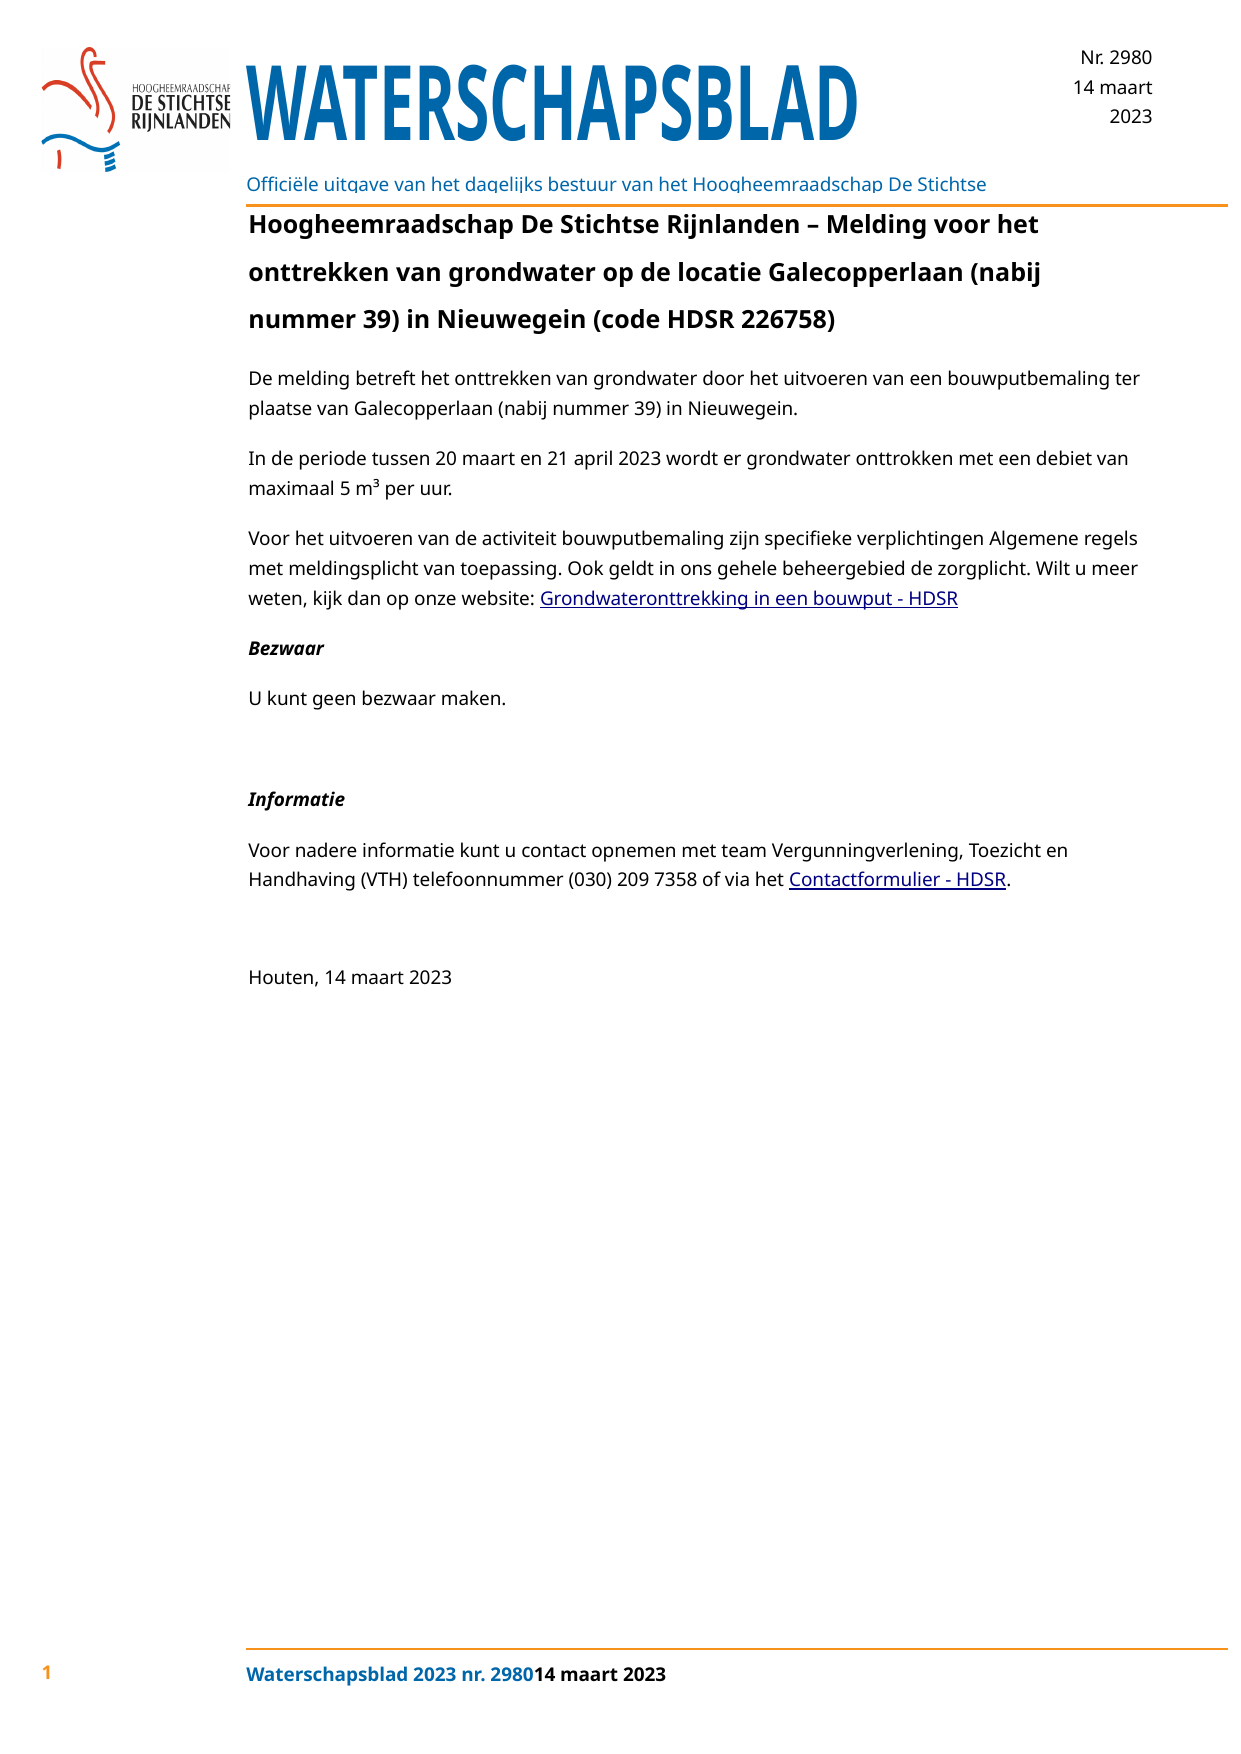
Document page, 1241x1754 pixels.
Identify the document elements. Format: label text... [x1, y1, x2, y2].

text Voor het uitvoeren van de activiteit bouwputbemaling zijn specifieke verplichtingen Algemene regels met meldingsplicht van toepassing. Ook geldt in ons gehele beheergebied de zorgplicht. Wilt u meer weten, kijk dan op onze website: Grondwateronttrekking in een bouwput - HDSR [248, 526, 1152, 610]
text Informatie [248, 786, 1152, 812]
text Houten, 14 maart 2023 [248, 964, 1152, 990]
text Voor nadere informatie kunt u contact opnemen met team Vergunningverlening, Toezicht en Handhaving (VTH) telefoonnummer (030) 209 7358 of via het Contactformulier - HDSR. [248, 837, 1152, 892]
text Bezwaar [248, 635, 1152, 661]
text Hoogheemraadschap De Stichtse Rijnlanden – Melding voor het onttrekken van grondwater op de locatie Galecopperlaan (nabij nummer 39) in Nieuwegein (code HDSR 226758) [248, 207, 1152, 336]
text De melding betreft het onttrekken van grondwater door het uitvoeren van een bouwputbemaling ter plaatse van Galecopperlaan (nabij nummer 39) in Nieuwegein. [248, 366, 1152, 421]
text U kunt geen bezwaar maken. [248, 686, 1152, 711]
text In de periode tussen 20 maart en 21 april 2023 wordt er grondwater onttrokken met een debiet van maximaal 5 m³ per uur. [248, 446, 1152, 501]
picture [41, 47, 231, 172]
